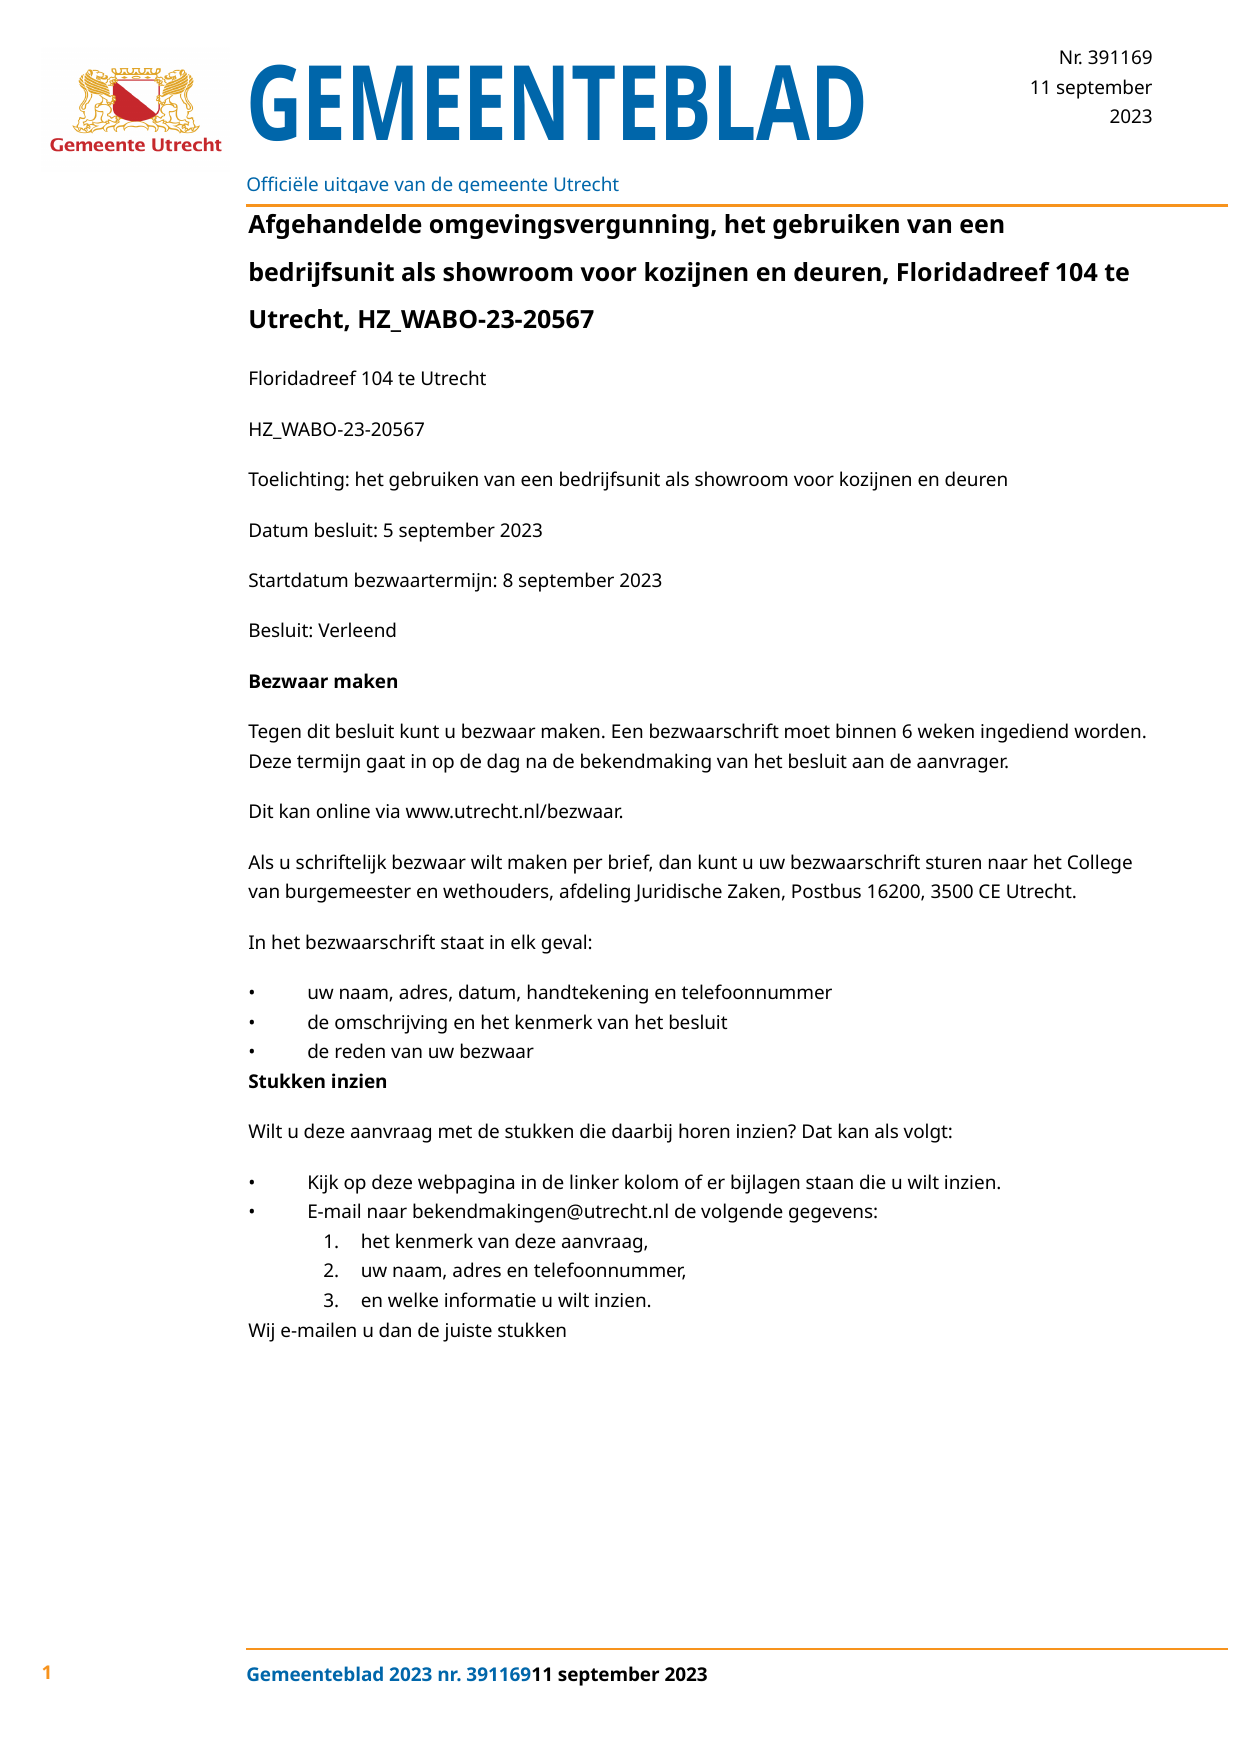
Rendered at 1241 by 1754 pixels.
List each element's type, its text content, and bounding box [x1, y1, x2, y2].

picture [41, 47, 231, 172]
text Tegen dit besluit kunt u bezwaar maken. Een bezwaarschrift moet binnen 6 weken ingediend worden. Deze termijn gaat in op de dag na de bekendmaking van het besluit aan de aanvrager. [248, 718, 1152, 774]
text Datum besluit: 5 september 2023 [248, 517, 1152, 542]
text Wilt u deze aanvraag met de stukken die daarbij horen inzien? Dat kan als volgt: [248, 1118, 1152, 1144]
text Wij e-mailen u dan de juiste stukken [248, 1317, 1152, 1342]
list de reden van uw bezwaar [248, 1038, 1152, 1064]
list de omschrijving en het kenmerk van het besluit [248, 1009, 1152, 1034]
text Stukken inzien [248, 1068, 1152, 1094]
list E-mail naar bekendmakingen@utrecht.nl de volgende gegevens: [248, 1198, 1152, 1224]
list Kijk op deze webpagina in de linker kolom of er bijlagen staan die u wilt inzien. [248, 1169, 1152, 1194]
list uw naam, adres, datum, handtekening en telefoonnummer [248, 979, 1152, 1005]
text In het bezwaarschrift staat in elk geval: [248, 929, 1152, 954]
text Besluit: Verleend [248, 618, 1152, 643]
list uw naam, adres en telefoonnummer, [323, 1258, 1152, 1283]
text Dit kan online via www.utrecht.nl/bezwaar. [248, 798, 1152, 824]
list het kenmerk van deze aanvraag, [323, 1228, 1152, 1254]
list en welke informatie u wilt inzien. [323, 1287, 1152, 1313]
text Als u schriftelijk bezwaar wilt maken per brief, dan kunt u uw bezwaarschrift sturen naar het College van burgemeester en wethouders, afdeling Juridische Zaken, Postbus 16200, 3500 CE Utrecht. [248, 849, 1152, 904]
text Afgehandelde omgevingsvergunning, het gebruiken van een bedrijfsunit als showroom voor kozijnen en deuren, Floridadreef 104 te Utrecht, HZ_WABO-23-20567 [248, 207, 1152, 336]
text Toelichting: het gebruiken van een bedrijfsunit als showroom voor kozijnen en deuren [248, 466, 1152, 492]
text HZ_WABO-23-20567 [248, 416, 1152, 442]
text Floridadreef 104 te Utrecht [248, 366, 1152, 391]
text Bezwaar maken [248, 668, 1152, 694]
text Startdatum bezwaartermijn: 8 september 2023 [248, 567, 1152, 593]
